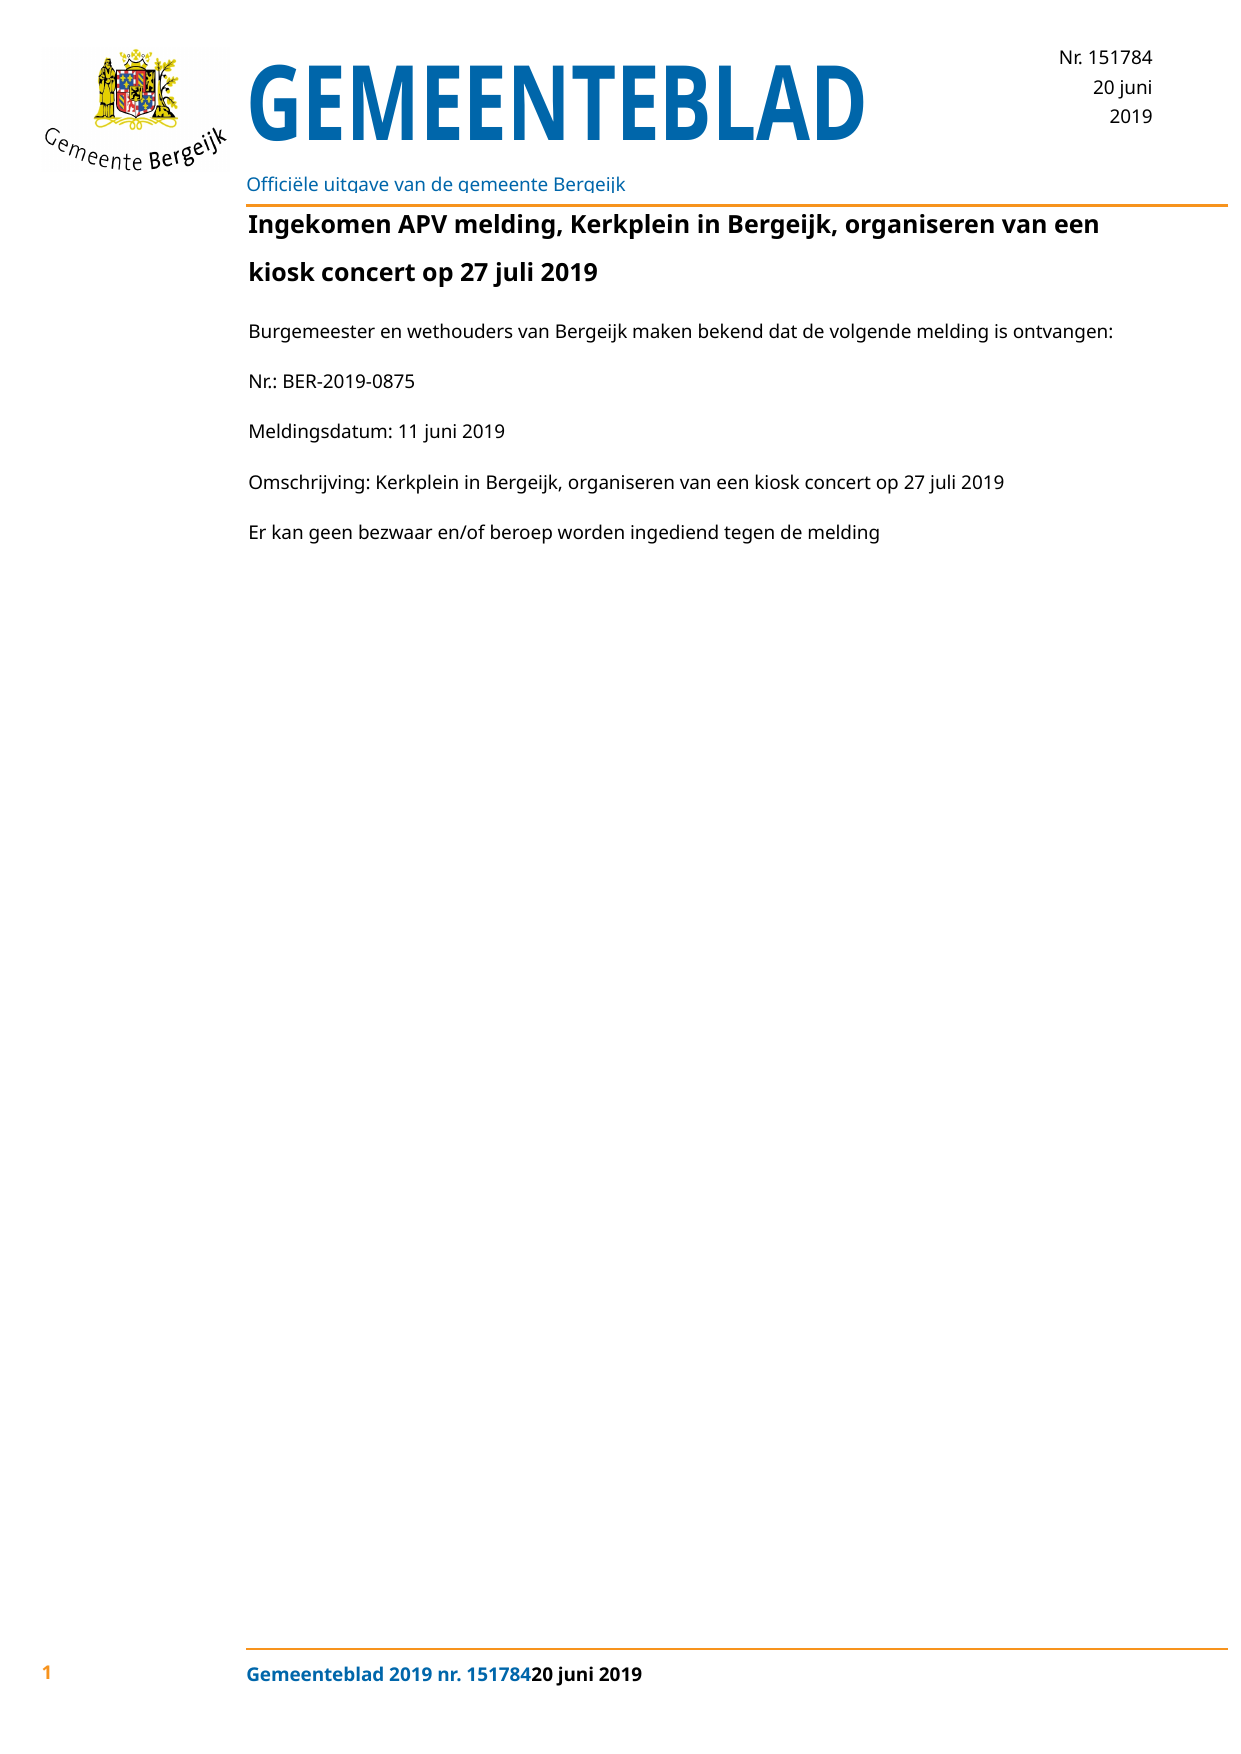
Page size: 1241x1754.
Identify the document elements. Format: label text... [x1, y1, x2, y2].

text Er kan geen bezwaar en/of beroep worden ingediend tegen de melding [248, 519, 1152, 545]
text Ingekomen APV melding, Kerkplein in Bergeijk, organiseren van een kiosk concert op 27 juli 2019 [248, 207, 1152, 288]
text Meldingsdatum: 11 juni 2019 [248, 419, 1152, 444]
text Nr.: BER-2019-0875 [248, 368, 1152, 394]
picture [41, 47, 231, 172]
text Omschrijving: Kerkplein in Bergeijk, organiseren van een kiosk concert op 27 juli 2019 [248, 469, 1152, 495]
text Burgemeester en wethouders van Bergeijk maken bekend dat de volgende melding is ontvangen: [248, 318, 1152, 344]
